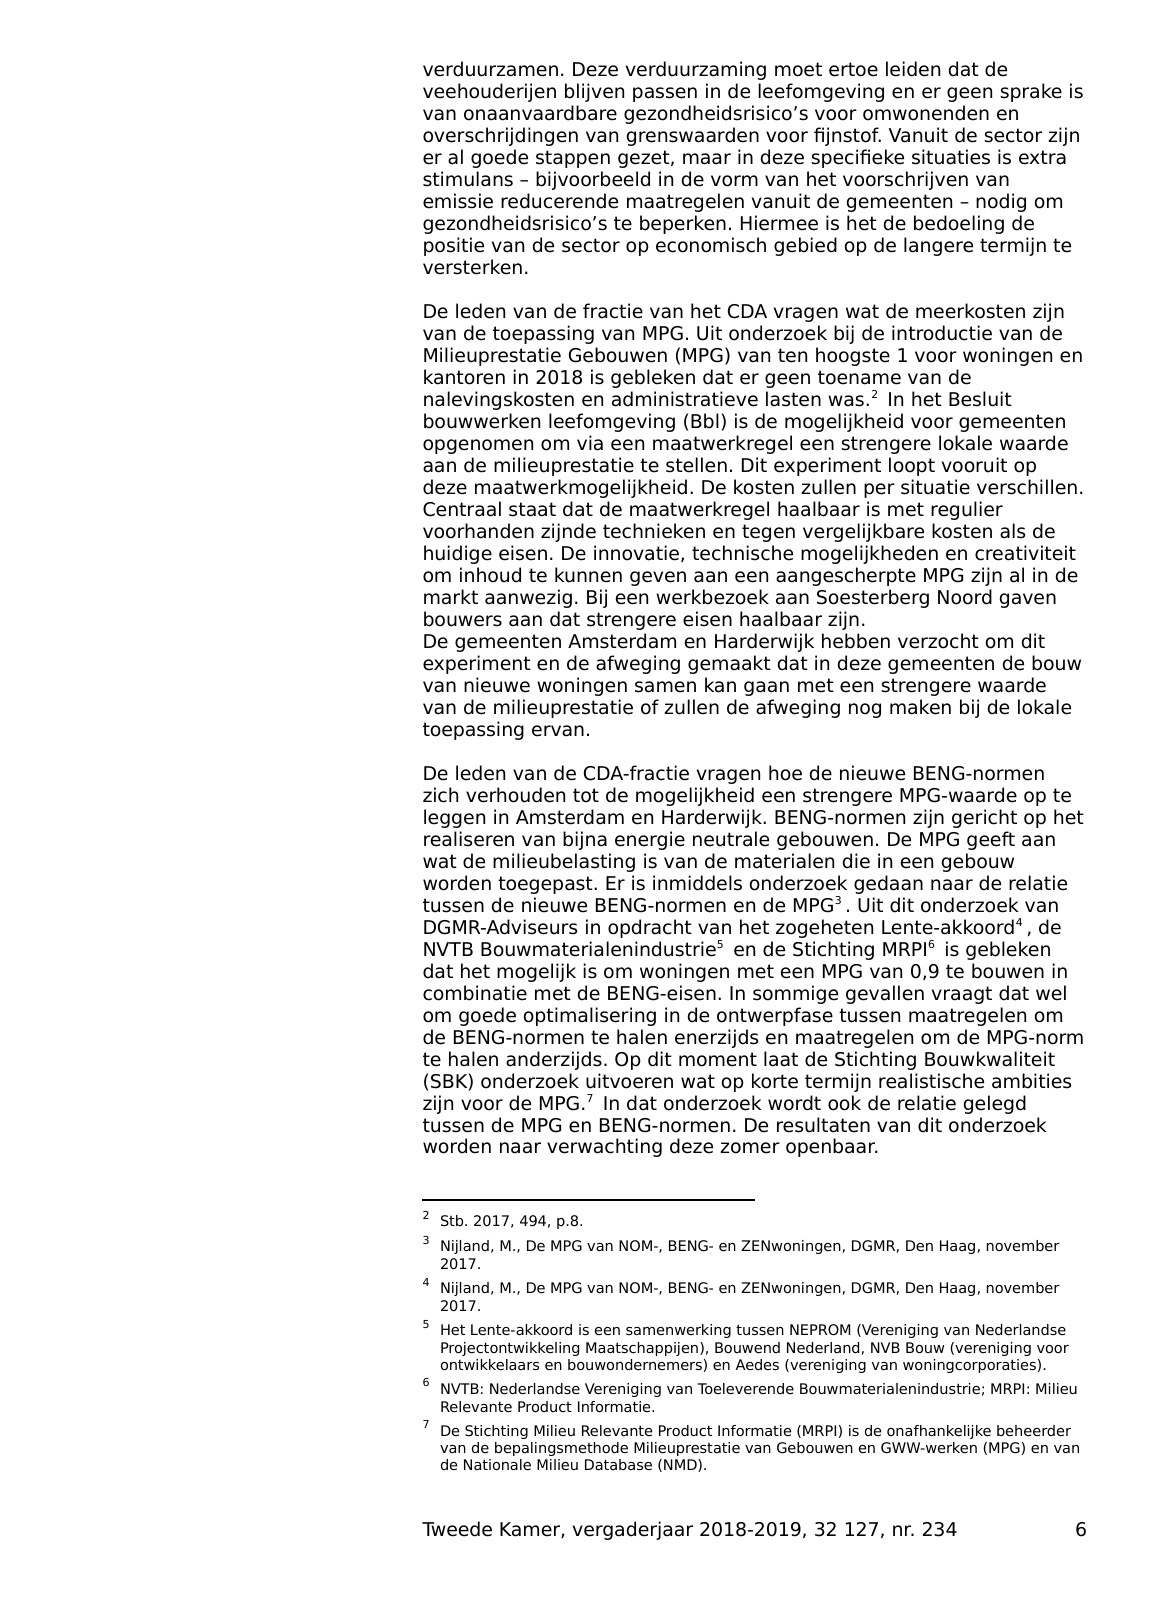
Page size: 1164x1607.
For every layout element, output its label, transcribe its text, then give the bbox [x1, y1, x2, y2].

text Het Lente-akkoord is een samenwerking tussen NEPROM (Vereniging van Nederlandse Projectontwikkeling Maatschappijen), Bouwend Nederland, NVB Bouw (vereniging voor ontwikkelaars en bouwondernemers) en Aedes (vereniging van woningcorporaties). [422, 1318, 1087, 1374]
text De gemeenten Amsterdam en Harderwijk hebben verzocht om dit experiment en de afweging gemaakt dat in deze gemeenten de bouw van nieuwe woningen samen kan gaan met een strengere waarde van de milieuprestatie of zullen de afweging nog maken bij de lokale toepassing ervan. [422, 631, 1087, 741]
text De leden van de CDA-fractie vragen hoe de nieuwe BENG-normen zich verhouden tot de mogelijkheid een strengere MPG-waarde op te leggen in Amsterdam en Harderwijk. BENG-normen zijn gericht op het realiseren van bijna energie neutrale gebouwen. De MPG geeft aan wat de milieubelasting is van de materialen die in een gebouw worden toegepast. Er is inmiddels onderzoek gedaan naar de relatie tussen de nieuwe BENG-normen en de MPG. Uit dit onderzoek van DGMR-Adviseurs in opdracht van het zogeheten Lente-akkoord, de NVTB Bouwmaterialenindustrie en de Stichting MRPI is gebleken dat het mogelijk is om woningen met een MPG van 0,9 te bouwen in combinatie met de BENG-eisen. In sommige gevallen vraagt dat wel om goede optimalisering in de ontwerpfase tussen maatregelen om de BENG-normen te halen enerzijds en maatregelen om de MPG-norm te halen anderzijds. Op dit moment laat de Stichting Bouwkwaliteit (SBK) onderzoek uitvoeren wat op korte termijn realistische ambities zijn voor de MPG. In dat onderzoek wordt ook de relatie gelegd tussen de MPG en BENG-normen. De resultaten van dit onderzoek worden naar verwachting deze zomer openbaar. [422, 763, 1087, 1158]
text De Stichting Milieu Relevante Product Informatie (MRPI) is de onafhankelijke beheerder van de bepalingsmethode Milieuprestatie van Gebouwen en GWW-werken (MPG) en van de Nationale Milieu Database (NMD). [422, 1418, 1087, 1474]
text Nijland, M., De MPG van NOM-, BENG- en ZENwoningen, DGMR, Den Haag, november 2017. [422, 1234, 1087, 1273]
text Stb. 2017, 494, p.8. [422, 1209, 1087, 1231]
text verduurzamen. Deze verduurzaming moet ertoe leiden dat de veehouderijen blijven passen in de leefomgeving en er geen sprake is van onaanvaardbare gezondheidsrisico’s voor omwonenden en overschrijdingen van grenswaarden voor fijnstof. Vanuit de sector zijn er al goede stappen gezet, maar in deze specifieke situaties is extra stimulans – bijvoorbeeld in de vorm van het voorschrijven van emissie reducerende maatregelen vanuit de gemeenten – nodig om gezondheidsrisico’s te beperken. Hiermee is het de bedoeling de positie van de sector op economisch gebied op de langere termijn te versterken. [422, 59, 1087, 279]
text De leden van de fractie van het CDA vragen wat de meerkosten zijn van de toepassing van MPG. Uit onderzoek bij de introductie van de Milieuprestatie Gebouwen (MPG) van ten hoogste 1 voor woningen en kantoren in 2018 is gebleken dat er geen toename van de nalevingskosten en administratieve lasten was. In het Besluit bouwwerken leefomgeving (Bbl) is de mogelijkheid voor gemeenten opgenomen om via een maatwerkregel een strengere lokale waarde aan de milieuprestatie te stellen. Dit experiment loopt vooruit op deze maatwerkmogelijkheid. De kosten zullen per situatie verschillen. Centraal staat dat de maatwerkregel haalbaar is met regulier voorhanden zijnde technieken en tegen vergelijkbare kosten als de huidige eisen. De innovatie, technische mogelijkheden en creativiteit om inhoud te kunnen geven aan een aangescherpte MPG zijn al in de markt aanwezig. Bij een werkbezoek aan Soesterberg Noord gaven bouwers aan dat strengere eisen haalbaar zijn. [422, 301, 1087, 631]
text Nijland, M., De MPG van NOM-, BENG- en ZENwoningen, DGMR, Den Haag, november 2017. [422, 1276, 1087, 1315]
text NVTB: Nederlandse Vereniging van Toeleverende Bouwmaterialenindustrie; MRPI: Milieu Relevante Product Informatie. [422, 1377, 1087, 1416]
